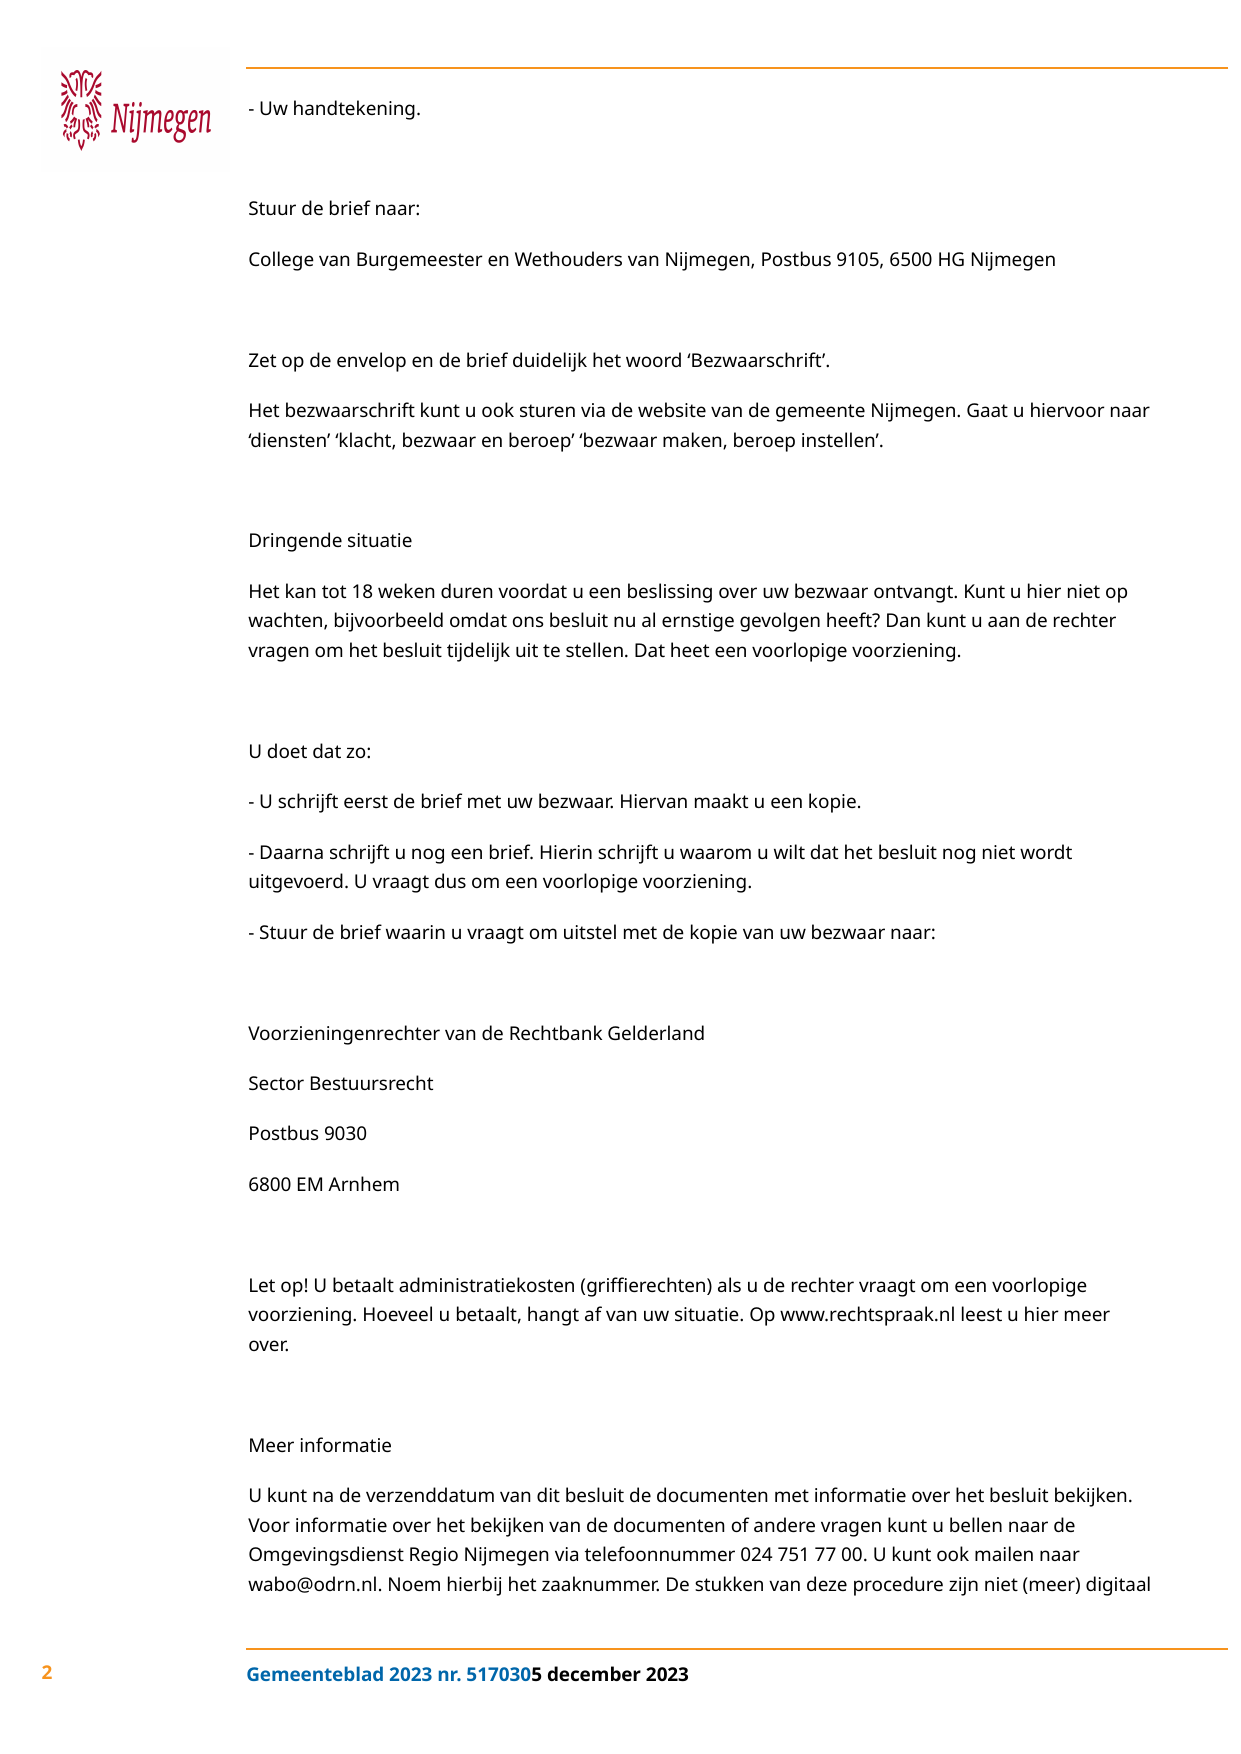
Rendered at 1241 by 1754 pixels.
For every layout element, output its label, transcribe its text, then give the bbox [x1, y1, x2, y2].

text College van Burgemeester en Wethouders van Nijmegen, Postbus 9105, 6500 HG Nijmegen [248, 246, 1152, 272]
text Het kan tot 18 weken duren voordat u een beslissing over uw bezwaar ontvangt. Kunt u hier niet op wachten, bijvoorbeeld omdat ons besluit nu al ernstige gevolgen heeft? Dan kunt u aan de rechter vragen om het besluit tijdelijk uit te stellen. Dat heet een voorlopige voorziening. [248, 578, 1152, 663]
text Stuur de brief naar: [248, 196, 1152, 221]
text - U schrijft eerst de brief met uw bezwaar. Hiervan maakt u een kopie. [248, 788, 1152, 814]
text - Daarna schrijft u nog een brief. Hierin schrijft u waarom u wilt dat het besluit nog niet wordt uitgevoerd. U vraagt dus om een voorlopige voorziening. [248, 839, 1152, 894]
text U doet dat zo: [248, 738, 1152, 764]
text 6800 EM Arnhem [248, 1171, 1152, 1197]
text Voorzieningenrechter van de Rechtbank Gelderland [248, 1020, 1152, 1046]
text Let op! U betaalt administratiekosten (griffierechten) als u de rechter vraagt om een voorlopige voorziening. Hoeveel u betaalt, hangt af van uw situatie. Op www.rechtspraak.nl leest u hier meer over. [248, 1272, 1152, 1357]
text Het bezwaarschrift kunt u ook sturen via de website van de gemeente Nijmegen. Gaat u hiervoor naar ‘diensten’ ‘klacht, bezwaar en beroep’ ‘bezwaar maken, beroep instellen’. [248, 397, 1152, 453]
text - Uw handtekening. [248, 95, 1152, 121]
text Meer informatie [248, 1432, 1152, 1458]
picture [41, 47, 231, 172]
text Zet op de envelop en de brief duidelijk het woord ‘Bezwaarschrift’. [248, 347, 1152, 373]
text Postbus 9030 [248, 1121, 1152, 1146]
text Sector Bestuursrecht [248, 1070, 1152, 1096]
text U kunt na de verzenddatum van dit besluit de documenten met informatie over het besluit bekijken. Voor informatie over het bekijken van de documenten of andere vragen kunt u bellen naar de Omgevingsdienst Regio Nijmegen via telefoonnummer 024 751 77 00. U kunt ook mailen naar wabo@odrn.nl. Noem hierbij het zaaknummer. De stukken van deze procedure zijn niet (meer) digitaal [248, 1482, 1152, 1597]
text Dringende situatie [248, 528, 1152, 553]
text - Stuur de brief waarin u vraagt om uitstel met de kopie van uw bezwaar naar: [248, 919, 1152, 945]
